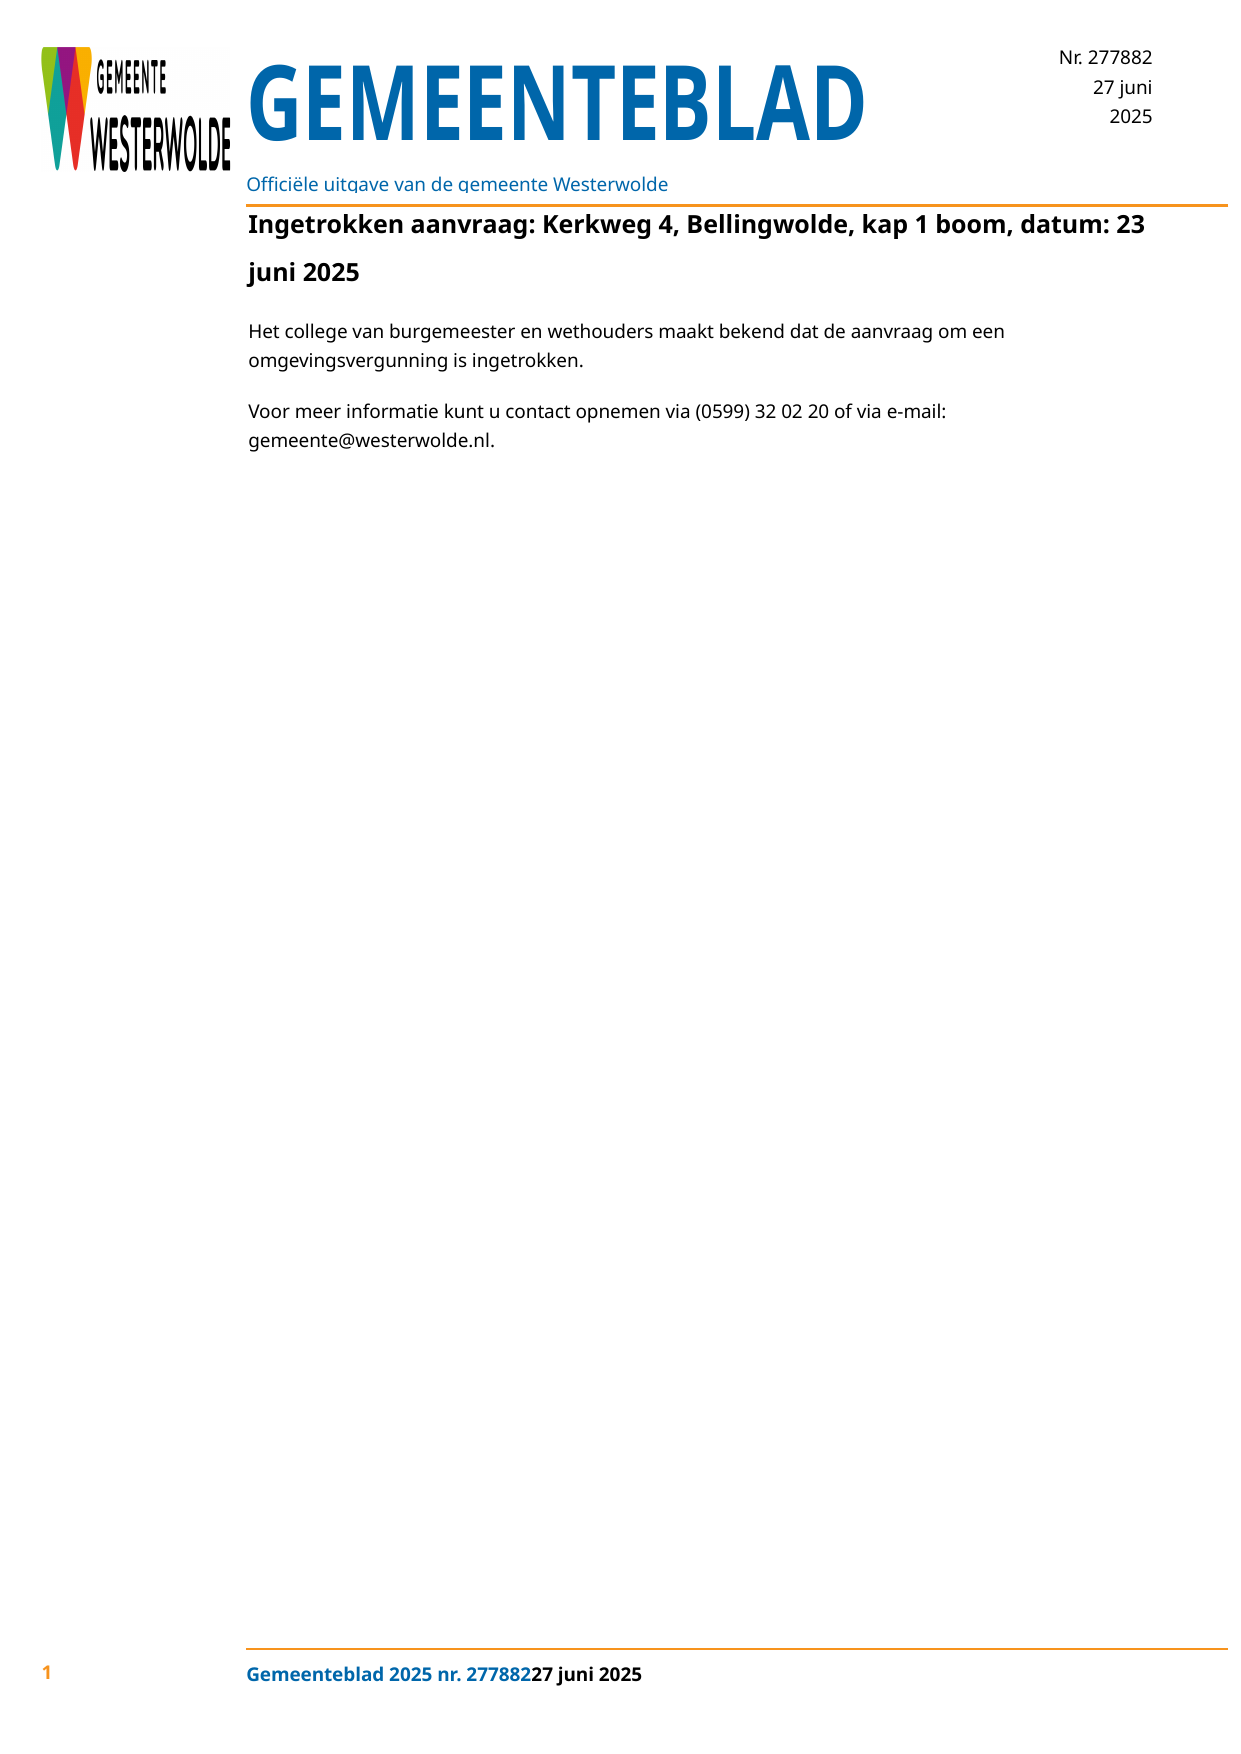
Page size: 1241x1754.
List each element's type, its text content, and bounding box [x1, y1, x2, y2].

text Het college van burgemeester en wethouders maakt bekend dat de aanvraag om een omgevingsvergunning is ingetrokken. [248, 318, 1152, 373]
text Voor meer informatie kunt u contact opnemen via (0599) 32 02 20 of via e-mail: gemeente@westerwolde.nl. [248, 398, 1152, 453]
picture [41, 47, 231, 172]
text Ingetrokken aanvraag: Kerkweg 4, Bellingwolde, kap 1 boom, datum: 23 juni 2025 [248, 207, 1152, 288]
